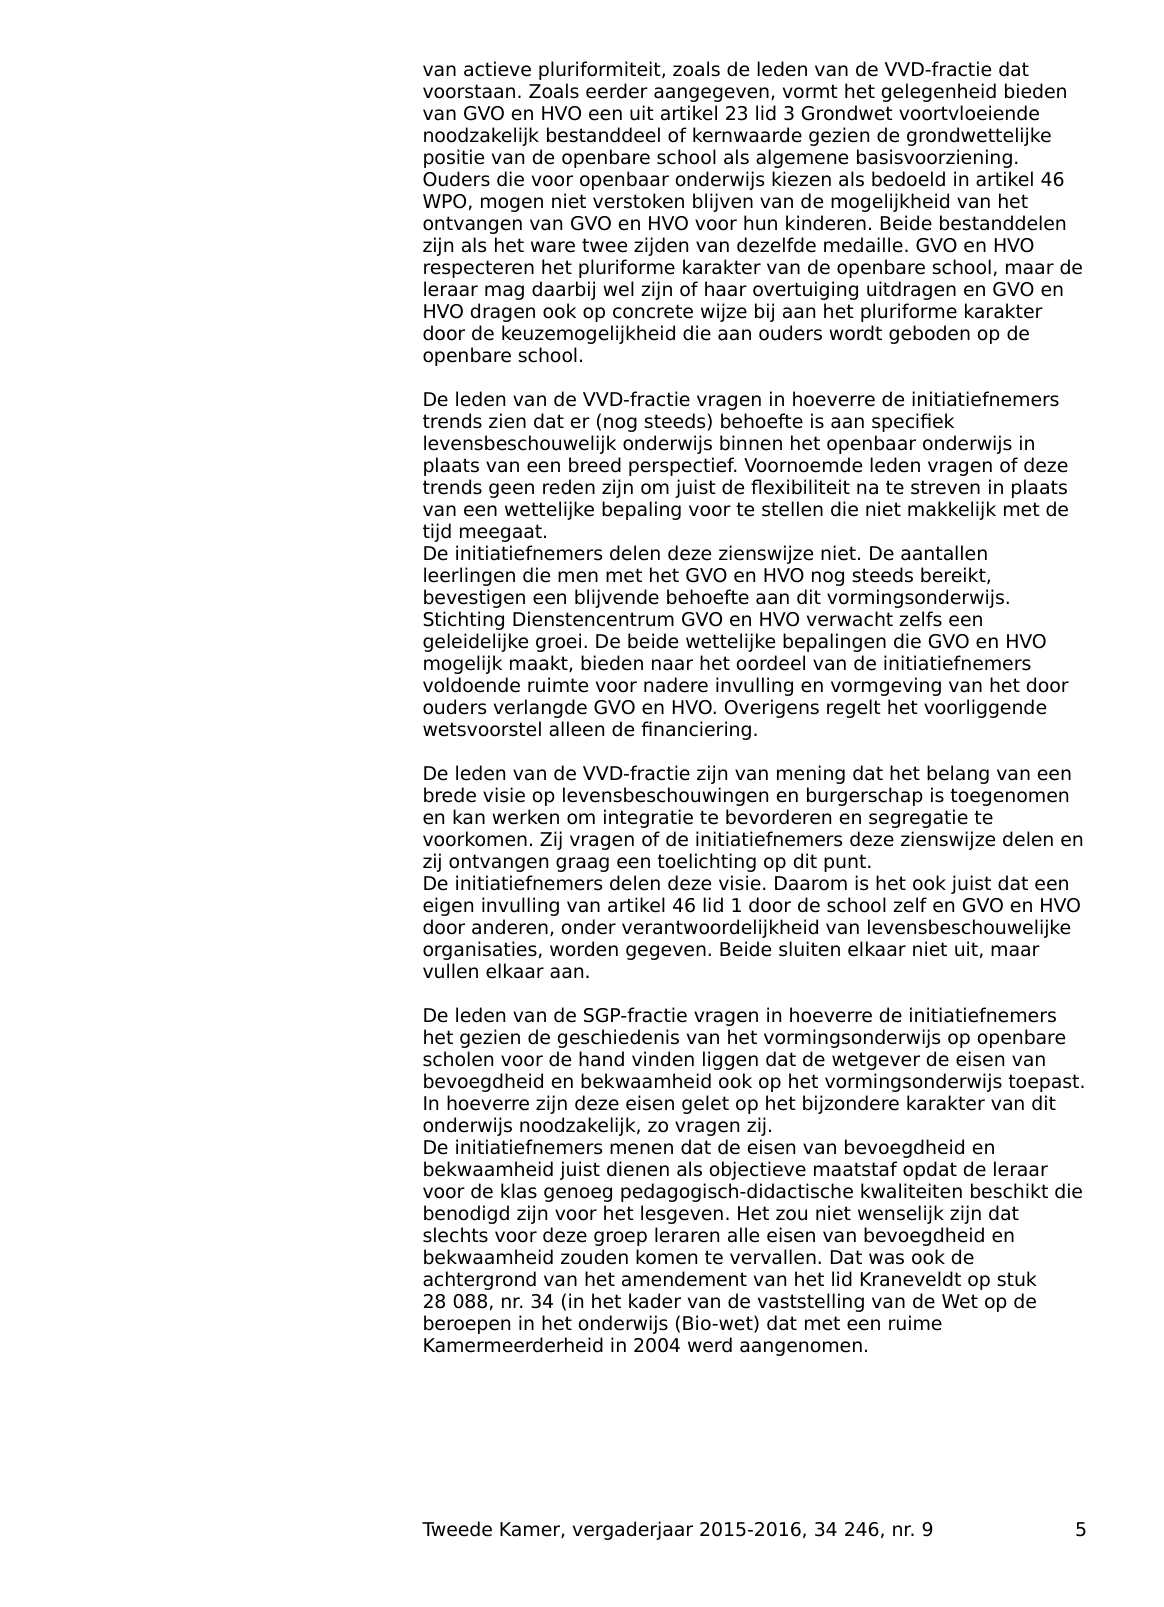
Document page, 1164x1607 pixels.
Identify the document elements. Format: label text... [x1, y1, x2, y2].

text De initiatiefnemers delen deze visie. Daarom is het ook juist dat een eigen invulling van artikel 46 lid 1 door de school zelf en GVO en HVO door anderen, onder verantwoordelijkheid van levensbeschouwelijke organisaties, worden gegeven. Beide sluiten elkaar niet uit, maar vullen elkaar aan. [422, 873, 1087, 983]
text van actieve pluriformiteit, zoals de leden van de VVD-fractie dat voorstaan. Zoals eerder aangegeven, vormt het gelegenheid bieden van GVO en HVO een uit artikel 23 lid 3 Grondwet voortvloeiende noodzakelijk bestanddeel of kernwaarde gezien de grondwettelijke positie van de openbare school als algemene basisvoorziening. Ouders die voor openbaar onderwijs kiezen als bedoeld in artikel 46 WPO, mogen niet verstoken blijven van de mogelijkheid van het ontvangen van GVO en HVO voor hun kinderen. Beide bestanddelen zijn als het ware twee zijden van dezelfde medaille. GVO en HVO respecteren het pluriforme karakter van de openbare school, maar de leraar mag daarbij wel zijn of haar overtuiging uitdragen en GVO en HVO dragen ook op concrete wijze bij aan het pluriforme karakter door de keuzemogelijkheid die aan ouders wordt geboden op de openbare school. [422, 59, 1087, 367]
text De leden van de VVD-fractie vragen in hoeverre de initiatiefnemers trends zien dat er (nog steeds) behoefte is aan specifiek levensbeschouwelijk onderwijs binnen het openbaar onderwijs in plaats van een breed perspectief. Voornoemde leden vragen of deze trends geen reden zijn om juist de flexibiliteit na te streven in plaats van een wettelijke bepaling voor te stellen die niet makkelijk met de tijd meegaat. [422, 389, 1087, 543]
text De initiatiefnemers menen dat de eisen van bevoegdheid en bekwaamheid juist dienen als objectieve maatstaf opdat de leraar voor de klas genoeg pedagogisch-didactische kwaliteiten beschikt die benodigd zijn voor het lesgeven. Het zou niet wenselijk zijn dat slechts voor deze groep leraren alle eisen van bevoegdheid en bekwaamheid zouden komen te vervallen. Dat was ook de achtergrond van het amendement van het lid Kraneveldt op stuk 28 088, nr. 34 (in het kader van de vaststelling van de Wet op de beroepen in het onderwijs (Bio-wet) dat met een ruime Kamermeerderheid in 2004 werd aangenomen. [422, 1137, 1087, 1356]
text De leden van de VVD-fractie zijn van mening dat het belang van een brede visie op levensbeschouwingen en burgerschap is toegenomen en kan werken om integratie te bevorderen en segregatie te voorkomen. Zij vragen of de initiatiefnemers deze zienswijze delen en zij ontvangen graag een toelichting op dit punt. [422, 763, 1087, 873]
text De initiatiefnemers delen deze zienswijze niet. De aantallen leerlingen die men met het GVO en HVO nog steeds bereikt, bevestigen een blijvende behoefte aan dit vormingsonderwijs. Stichting Dienstencentrum GVO en HVO verwacht zelfs een geleidelijke groei. De beide wettelijke bepalingen die GVO en HVO mogelijk maakt, bieden naar het oordeel van de initiatiefnemers voldoende ruimte voor nadere invulling en vormgeving van het door ouders verlangde GVO en HVO. Overigens regelt het voorliggende wetsvoorstel alleen de financiering. [422, 543, 1087, 741]
text De leden van de SGP-fractie vragen in hoeverre de initiatiefnemers het gezien de geschiedenis van het vormingsonderwijs op openbare scholen voor de hand vinden liggen dat de wetgever de eisen van bevoegdheid en bekwaamheid ook op het vormingsonderwijs toepast. In hoeverre zijn deze eisen gelet op het bijzondere karakter van dit onderwijs noodzakelijk, zo vragen zij. [422, 1005, 1087, 1137]
